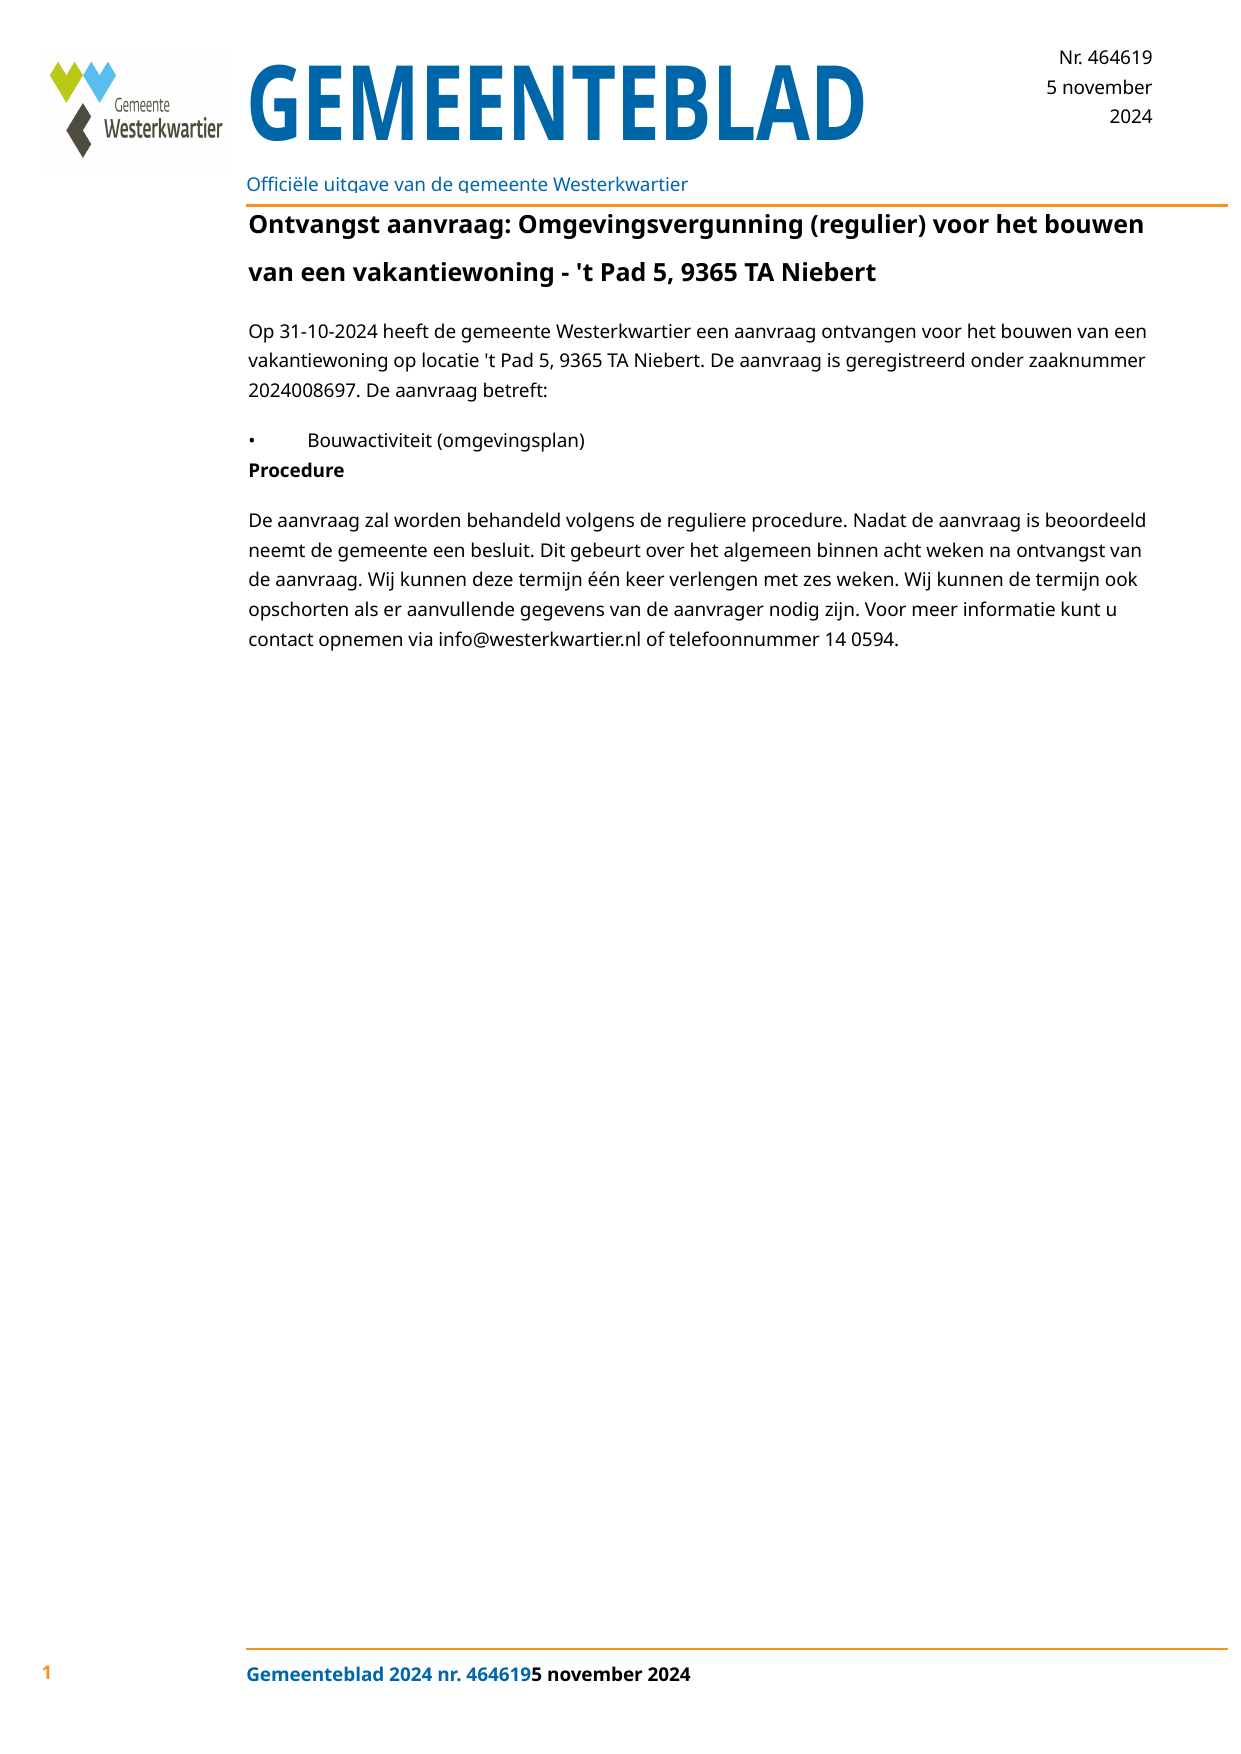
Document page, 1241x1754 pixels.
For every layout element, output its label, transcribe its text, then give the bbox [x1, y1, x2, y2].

text Procedure [248, 457, 1152, 483]
picture [41, 47, 231, 172]
text Op 31-10-2024 heeft de gemeente Westerkwartier een aanvraag ontvangen voor het bouwen van een vakantiewoning op locatie 't Pad 5, 9365 TA Niebert. De aanvraag is geregistreerd onder zaaknummer 2024008697. De aanvraag betreft: [248, 318, 1152, 403]
text Ontvangst aanvraag: Omgevingsvergunning (regulier) voor het bouwen van een vakantiewoning - 't Pad 5, 9365 TA Niebert [248, 207, 1152, 288]
text De aanvraag zal worden behandeld volgens de reguliere procedure. Nadat de aanvraag is beoordeeld neemt de gemeente een besluit. Dit gebeurt over het algemeen binnen acht weken na ontvangst van de aanvraag. Wij kunnen deze termijn één keer verlengen met zes weken. Wij kunnen de termijn ook opschorten als er aanvullende gegevens van de aanvrager nodig zijn. Voor meer informatie kunt u contact opnemen via info@westerkwartier.nl of telefoonnummer 14 0594. [248, 507, 1152, 652]
list Bouwactiviteit (omgevingsplan) [248, 427, 1152, 453]
